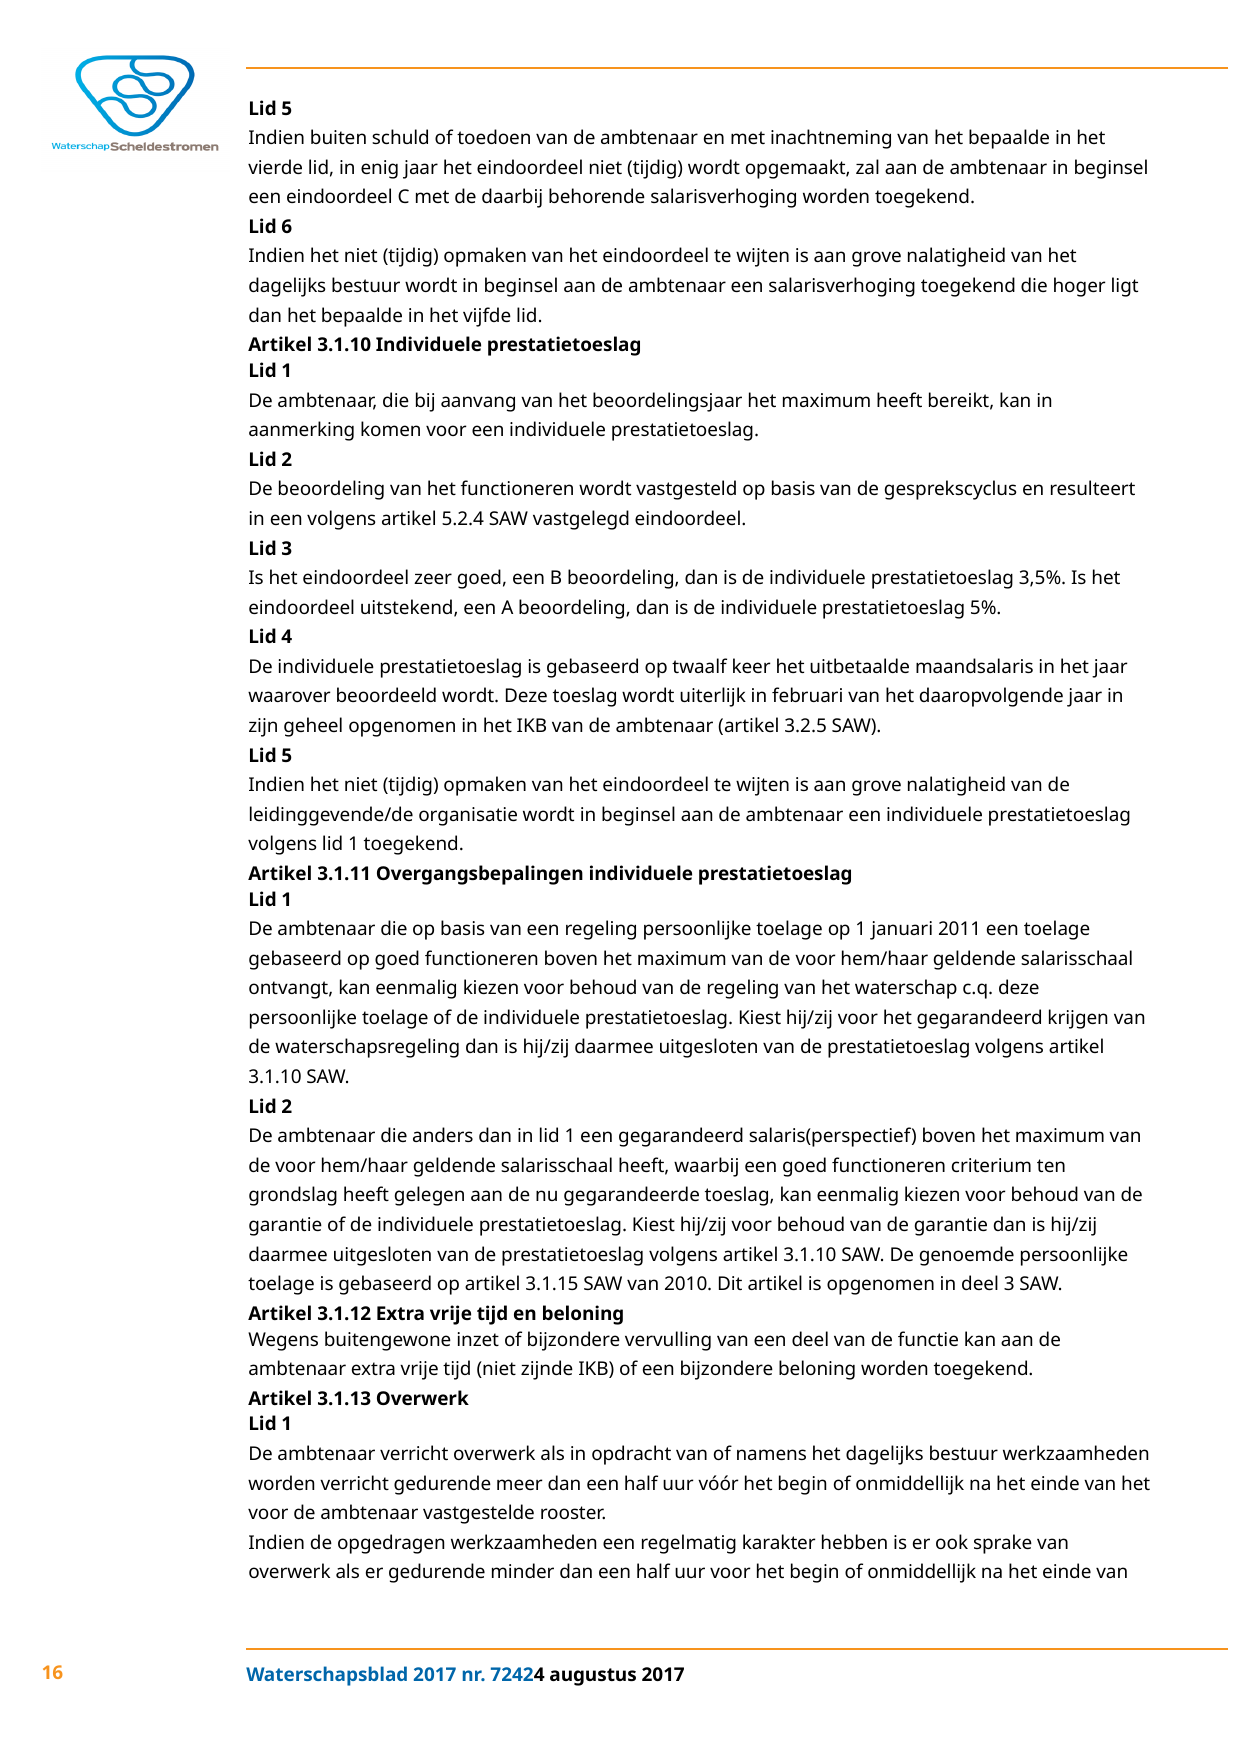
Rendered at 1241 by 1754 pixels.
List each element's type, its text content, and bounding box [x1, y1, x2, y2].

text De individuele prestatietoeslag is gebaseerd op twaalf keer het uitbetaalde maandsalaris in het jaar waarover beoordeeld wordt. Deze toeslag wordt uiterlijk in februari van het daaropvolgende jaar in zijn geheel opgenomen in het IKB van de ambtenaar (artikel 3.2.5 SAW). [248, 653, 1152, 738]
text Lid 1 [248, 886, 1152, 912]
text De ambtenaar verricht overwerk als in opdracht van of namens het dagelijks bestuur werkzaamheden worden verricht gedurende meer dan een half uur vóór het begin of onmiddellijk na het einde van het voor de ambtenaar vastgestelde rooster. [248, 1440, 1152, 1525]
text De ambtenaar die op basis van een regeling persoonlijke toelage op 1 januari 2011 een toelage gebaseerd op goed functioneren boven het maximum van de voor hem/haar geldende salarisschaal ontvangt, kan eenmalig kiezen voor behoud van de regeling van het waterschap c.q. deze persoonlijke toelage of de individuele prestatietoeslag. Kiest hij/zij voor het gegarandeerd krijgen van de waterschapsregeling dan is hij/zij daarmee uitgesloten van de prestatietoeslag volgens artikel 3.1.10 SAW. [248, 915, 1152, 1089]
text Lid 5 [248, 742, 1152, 767]
text Lid 2 [248, 1093, 1152, 1119]
text Lid 2 [248, 446, 1152, 472]
text Artikel 3.1.10 Individuele prestatietoeslag [248, 331, 1152, 357]
text Indien buiten schuld of toedoen van de ambtenaar en met inachtneming van het bepaalde in het vierde lid, in enig jaar het eindoordeel niet (tijdig) wordt opgemaakt, zal aan de ambtenaar in beginsel een eindoordeel C met de daarbij behorende salarisverhoging worden toegekend. [248, 124, 1152, 209]
text Wegens buitengewone inzet of bijzondere vervulling van een deel van de functie kan aan de ambtenaar extra vrije tijd (niet zijnde IKB) of een bijzondere beloning worden toegekend. [248, 1326, 1152, 1381]
text De ambtenaar, die bij aanvang van het beoordelingsjaar het maximum heeft bereikt, kan in aanmerking komen voor een individuele prestatietoeslag. [248, 387, 1152, 442]
text Lid 1 [248, 1411, 1152, 1436]
text Lid 1 [248, 357, 1152, 383]
text De ambtenaar die anders dan in lid 1 een gegarandeerd salaris(perspectief) boven het maximum van de voor hem/haar geldende salarisschaal heeft, waarbij een goed functioneren criterium ten grondslag heeft gelegen aan de nu gegarandeerde toeslag, kan eenmalig kiezen voor behoud van de garantie of de individuele prestatietoeslag. Kiest hij/zij voor behoud van de garantie dan is hij/zij daarmee uitgesloten van de prestatietoeslag volgens artikel 3.1.10 SAW. De genoemde persoonlijke toelage is gebaseerd op artikel 3.1.15 SAW van 2010. Dit artikel is opgenomen in deel 3 SAW. [248, 1122, 1152, 1296]
text Artikel 3.1.13 Overwerk [248, 1385, 1152, 1411]
text Indien de opgedragen werkzaamheden een regelmatig karakter hebben is er ook sprake van overwerk als er gedurende minder dan een half uur voor het begin of onmiddellijk na het einde van [248, 1529, 1152, 1584]
picture [41, 47, 231, 172]
text De beoordeling van het functioneren wordt vastgesteld op basis van de gesprekscyclus en resulteert in een volgens artikel 5.2.4 SAW vastgelegd eindoordeel. [248, 476, 1152, 531]
text Is het eindoordeel zeer goed, een B beoordeling, dan is de individuele prestatietoeslag 3,5%. Is het eindoordeel uitstekend, een A beoordeling, dan is de individuele prestatietoeslag 5%. [248, 564, 1152, 619]
text Lid 5 [248, 95, 1152, 121]
text Lid 3 [248, 535, 1152, 560]
text Artikel 3.1.11 Overgangsbepalingen individuele prestatietoeslag [248, 860, 1152, 886]
text Indien het niet (tijdig) opmaken van het eindoordeel te wijten is aan grove nalatigheid van het dagelijks bestuur wordt in beginsel aan de ambtenaar een salarisverhoging toegekend die hoger ligt dan het bepaalde in het vijfde lid. [248, 243, 1152, 328]
text Lid 4 [248, 623, 1152, 649]
text Indien het niet (tijdig) opmaken van het eindoordeel te wijten is aan grove nalatigheid van de leidinggevende/de organisatie wordt in beginsel aan de ambtenaar een individuele prestatietoeslag volgens lid 1 toegekend. [248, 771, 1152, 856]
text Lid 6 [248, 213, 1152, 239]
text Artikel 3.1.12 Extra vrije tijd en beloning [248, 1300, 1152, 1326]
